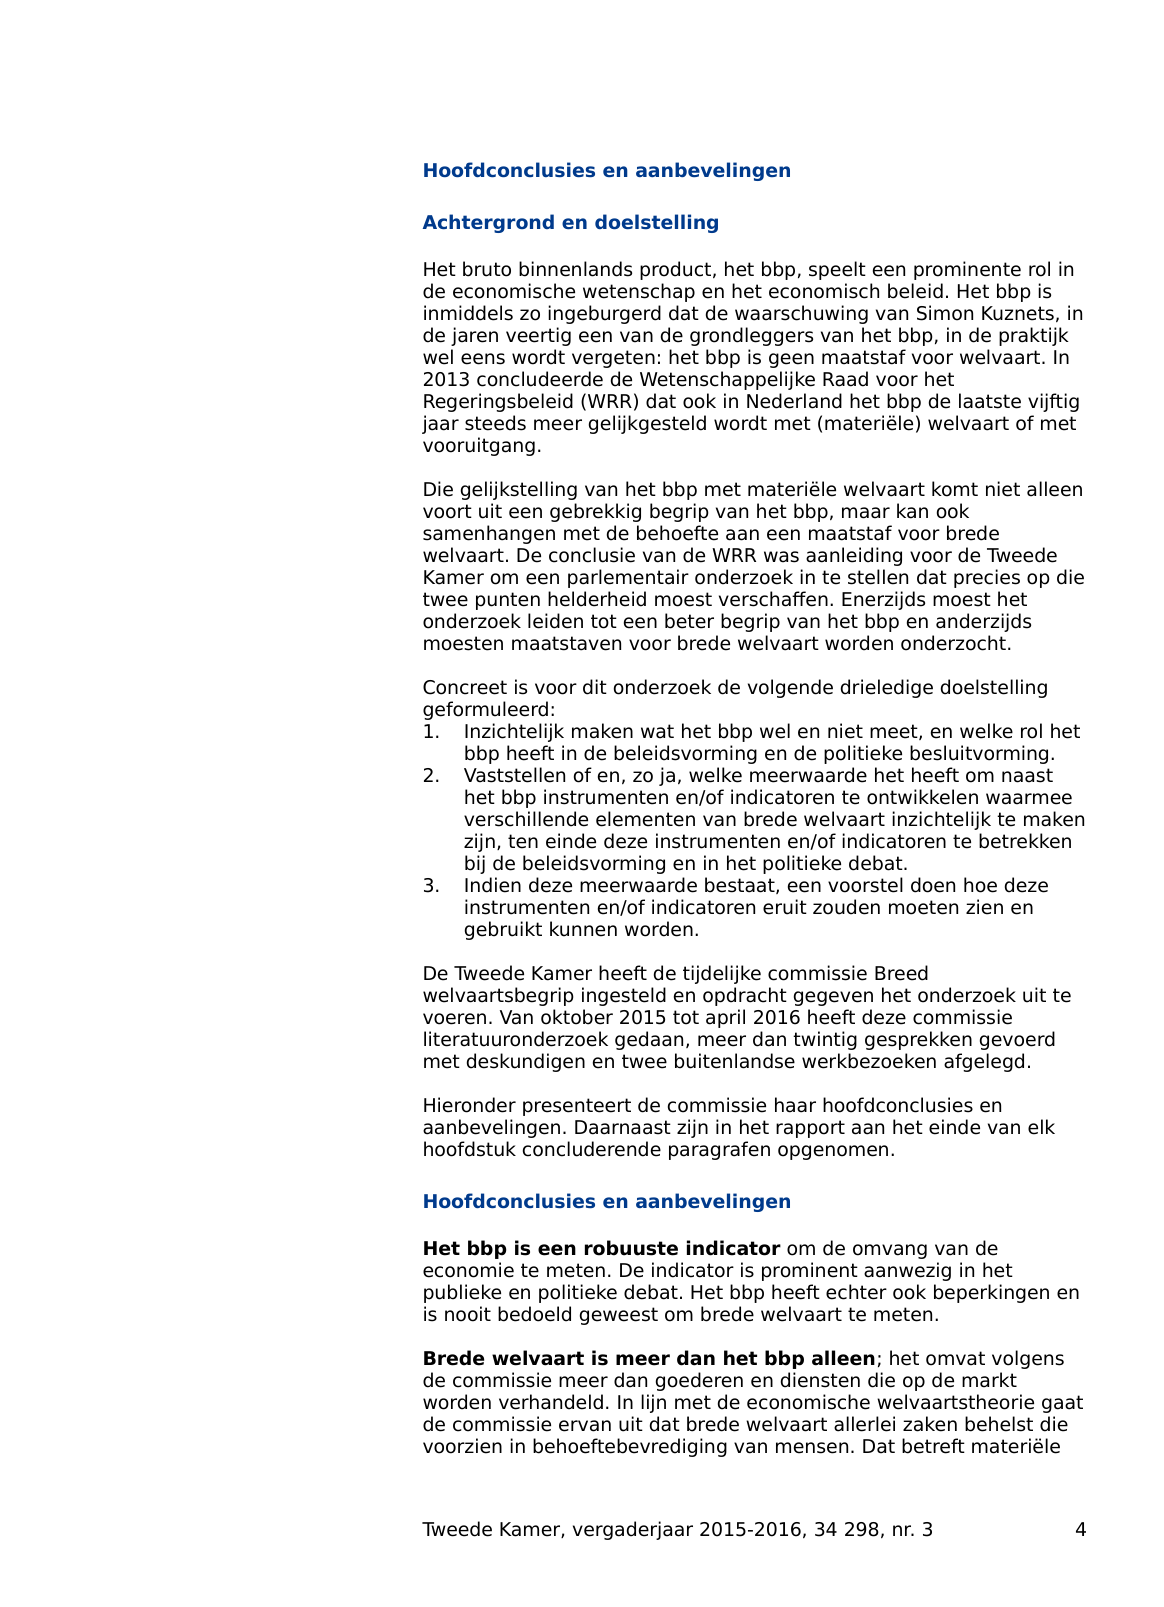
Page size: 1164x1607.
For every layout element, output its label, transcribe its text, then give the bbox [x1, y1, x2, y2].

subtitle Hoofdconclusies en aanbevelingen [422, 160, 1087, 182]
subtitle Hoofdconclusies en aanbevelingen [422, 1191, 1087, 1213]
text De Tweede Kamer heeft de tijdelijke commissie Breed welvaartsbegrip ingesteld en opdracht gegeven het onderzoek uit te voeren. Van oktober 2015 tot april 2016 heeft deze commissie literatuuronderzoek gedaan, meer dan twintig gesprekken gevoerd met deskundigen en twee buitenlandse werkbezoeken afgelegd. [422, 963, 1087, 1073]
text 3. Indien deze meerwaarde bestaat, een voorstel doen hoe deze instrumenten en/of indicatoren eruit zouden moeten zien en gebruikt kunnen worden. [422, 875, 1087, 941]
text Concreet is voor dit onderzoek de volgende drieledige doelstelling geformuleerd: [422, 677, 1087, 721]
text Het bbp is een robuuste indicator om de omvang van de economie te meten. De indicator is prominent aanwezig in het publieke en politieke debat. Het bbp heeft echter ook beperkingen en is nooit bedoeld geweest om brede welvaart te meten. [422, 1238, 1087, 1326]
text Hieronder presenteert de commissie haar hoofdconclusies en aanbevelingen. Daarnaast zijn in het rapport aan het einde van elk hoofdstuk concluderende paragrafen opgenomen. [422, 1095, 1087, 1161]
text 2. Vaststellen of en, zo ja, welke meerwaarde het heeft om naast het bbp instrumenten en/of indicatoren te ontwikkelen waarmee verschillende elementen van brede welvaart inzichtelijk te maken zijn, ten einde deze instrumenten en/of indicatoren te betrekken bij de beleidsvorming en in het politieke debat. [422, 765, 1087, 875]
text Het bruto binnenlands product, het bbp, speelt een prominente rol in de economische wetenschap en het economisch beleid. Het bbp is inmiddels zo ingeburgerd dat de waarschuwing van Simon Kuznets, in de jaren veertig een van de grondleggers van het bbp, in de praktijk wel eens wordt vergeten: het bbp is geen maatstaf voor welvaart. In 2013 concludeerde de Wetenschappelijke Raad voor het Regeringsbeleid (WRR) dat ook in Nederland het bbp de laatste vijftig jaar steeds meer gelijkgesteld wordt met (materiële) welvaart of met vooruitgang. [422, 259, 1087, 457]
text Brede welvaart is meer dan het bbp alleen; het omvat volgens de commissie meer dan goederen en diensten die op de markt worden verhandeld. In lijn met de economische welvaartstheorie gaat de commissie ervan uit dat brede welvaart allerlei zaken behelst die voorzien in behoeftebevrediging van mensen. Dat betreft materiële [422, 1348, 1087, 1458]
text 1. Inzichtelijk maken wat het bbp wel en niet meet, en welke rol het bbp heeft in de beleidsvorming en de politieke besluitvorming. [422, 721, 1087, 765]
subtitle Achtergrond en doelstelling [422, 212, 1087, 234]
text Die gelijkstelling van het bbp met materiële welvaart komt niet alleen voort uit een gebrekkig begrip van het bbp, maar kan ook samenhangen met de behoefte aan een maatstaf voor brede welvaart. De conclusie van de WRR was aanleiding voor de Tweede Kamer om een parlementair onderzoek in te stellen dat precies op die twee punten helderheid moest verschaffen. Enerzijds moest het onderzoek leiden tot een beter begrip van het bbp en anderzijds moesten maatstaven voor brede welvaart worden onderzocht. [422, 479, 1087, 655]
